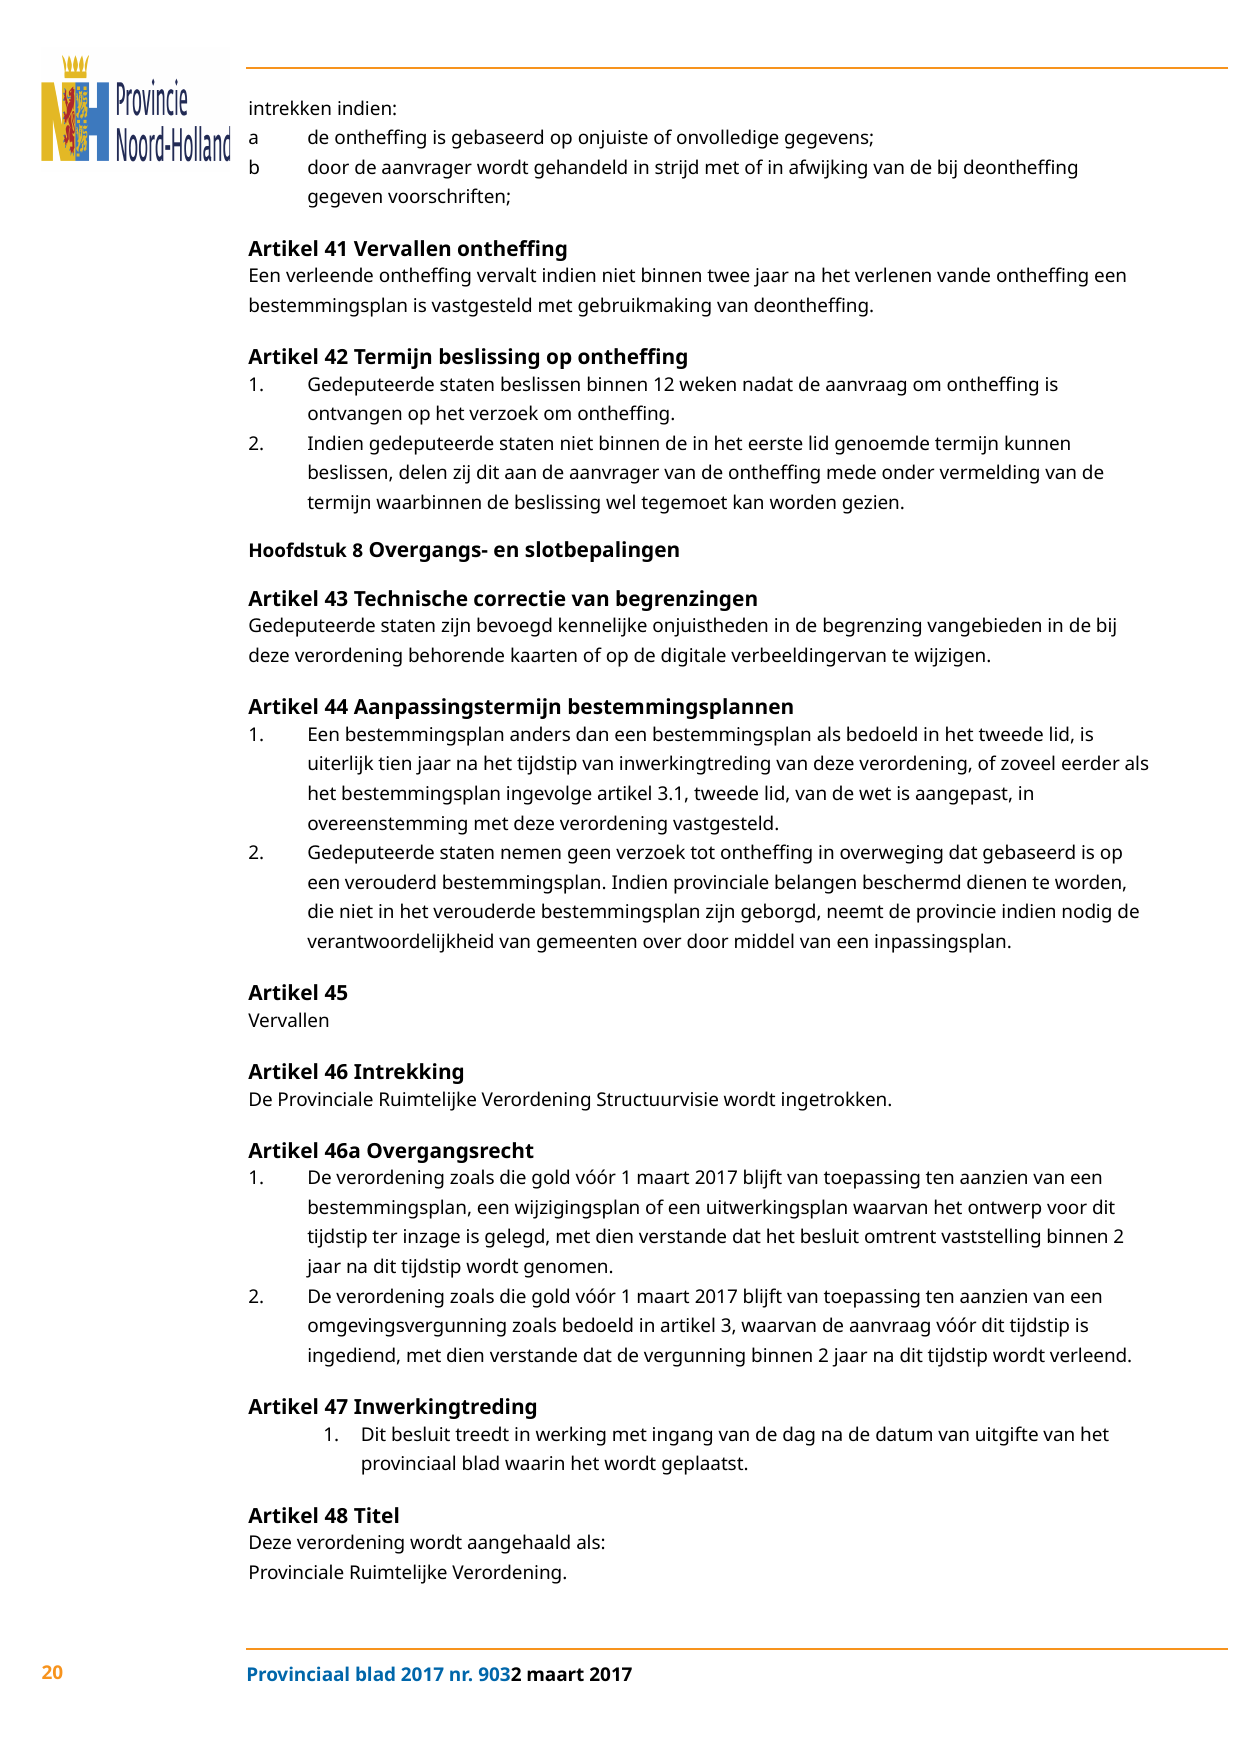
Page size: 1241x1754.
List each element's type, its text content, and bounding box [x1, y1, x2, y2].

text Artikel 46 Intrekking [248, 1057, 1152, 1086]
list de ontheffing is gebaseerd op onjuiste of onvolledige gegevens; [248, 124, 1152, 150]
text Deze verordening wordt aangehaald als: [248, 1529, 1152, 1555]
text Een verleende ontheffing vervalt indien niet binnen twee jaar na het verlenen vande ontheffing een bestemmingsplan is vastgesteld met gebruikmaking van deontheffing. [248, 262, 1152, 318]
text Hoofdstuk 8 Overgangs- en slotbepalingen [248, 535, 1152, 563]
list Gedeputeerde staten nemen geen verzoek tot ontheffing in overweging dat gebaseerd is op een verouderd bestemmingsplan. Indien provinciale belangen beschermd dienen te worden, die niet in het verouderde bestemmingsplan zijn geborgd, neemt de provincie indien nodig de verantwoordelijkheid van gemeenten over door middel van een inpassingsplan. [248, 839, 1152, 954]
text Provinciale Ruimtelijke Verordening. [248, 1559, 1152, 1585]
text Gedeputeerde staten zijn bevoegd kennelijke onjuistheden in de begrenzing vangebieden in de bij deze verordening behorende kaarten of op de digitale verbeeldingervan te wijzigen. [248, 612, 1152, 668]
text Artikel 43 Technische correctie van begrenzingen [248, 584, 1152, 612]
text Vervallen [248, 1007, 1152, 1033]
list De verordening zoals die gold vóór 1 maart 2017 blijft van toepassing ten aanzien van een omgevingsvergunning zoals bedoeld in artikel 3, waarvan de aanvraag vóór dit tijdstip is ingediend, met dien verstande dat de vergunning binnen 2 jaar na dit tijdstip wordt verleend. [248, 1283, 1152, 1368]
list Gedeputeerde staten beslissen binnen 12 weken nadat de aanvraag om ontheffing is ontvangen op het verzoek om ontheffing. [248, 371, 1152, 426]
list Dit besluit treedt in werking met ingang van de dag na de datum van uitgifte van het provinciaal blad waarin het wordt geplaatst. [323, 1421, 1152, 1476]
list Indien gedeputeerde staten niet binnen de in het eerste lid genoemde termijn kunnen beslissen, delen zij dit aan de aanvrager van de ontheffing mede onder vermelding van de termijn waarbinnen de beslissing wel tegemoet kan worden gezien. [248, 430, 1152, 515]
text Artikel 46a Overgangsrecht [248, 1136, 1152, 1164]
list door de aanvrager wordt gehandeld in strijd met of in afwijking van de bij deontheffing gegeven voorschriften; [248, 154, 1152, 209]
text Artikel 42 Termijn beslissing op ontheffing [248, 342, 1152, 371]
list De verordening zoals die gold vóór 1 maart 2017 blijft van toepassing ten aanzien van een bestemmingsplan, een wijzigingsplan of een uitwerkingsplan waarvan het ontwerp voor dit tijdstip ter inzage is gelegd, met dien verstande dat het besluit omtrent vaststelling binnen 2 jaar na dit tijdstip wordt genomen. [248, 1164, 1152, 1279]
text Artikel 48 Titel [248, 1501, 1152, 1529]
picture [41, 47, 231, 172]
text De Provinciale Ruimtelijke Verordening Structuurvisie wordt ingetrokken. [248, 1086, 1152, 1111]
text intrekken indien: [248, 95, 1152, 121]
list Een bestemmingsplan anders dan een bestemmingsplan als bedoeld in het tweede lid, is uiterlijk tien jaar na het tijdstip van inwerkingtreding van deze verordening, of zoveel eerder als het bestemmingsplan ingevolge artikel 3.1, tweede lid, van de wet is aangepast, in overeenstemming met deze verordening vastgesteld. [248, 721, 1152, 835]
text Artikel 45 [248, 978, 1152, 1007]
text Artikel 47 Inwerkingtreding [248, 1392, 1152, 1421]
text Artikel 41 Vervallen ontheffing [248, 234, 1152, 262]
text Artikel 44 Aanpassingstermijn bestemmingsplannen [248, 692, 1152, 721]
